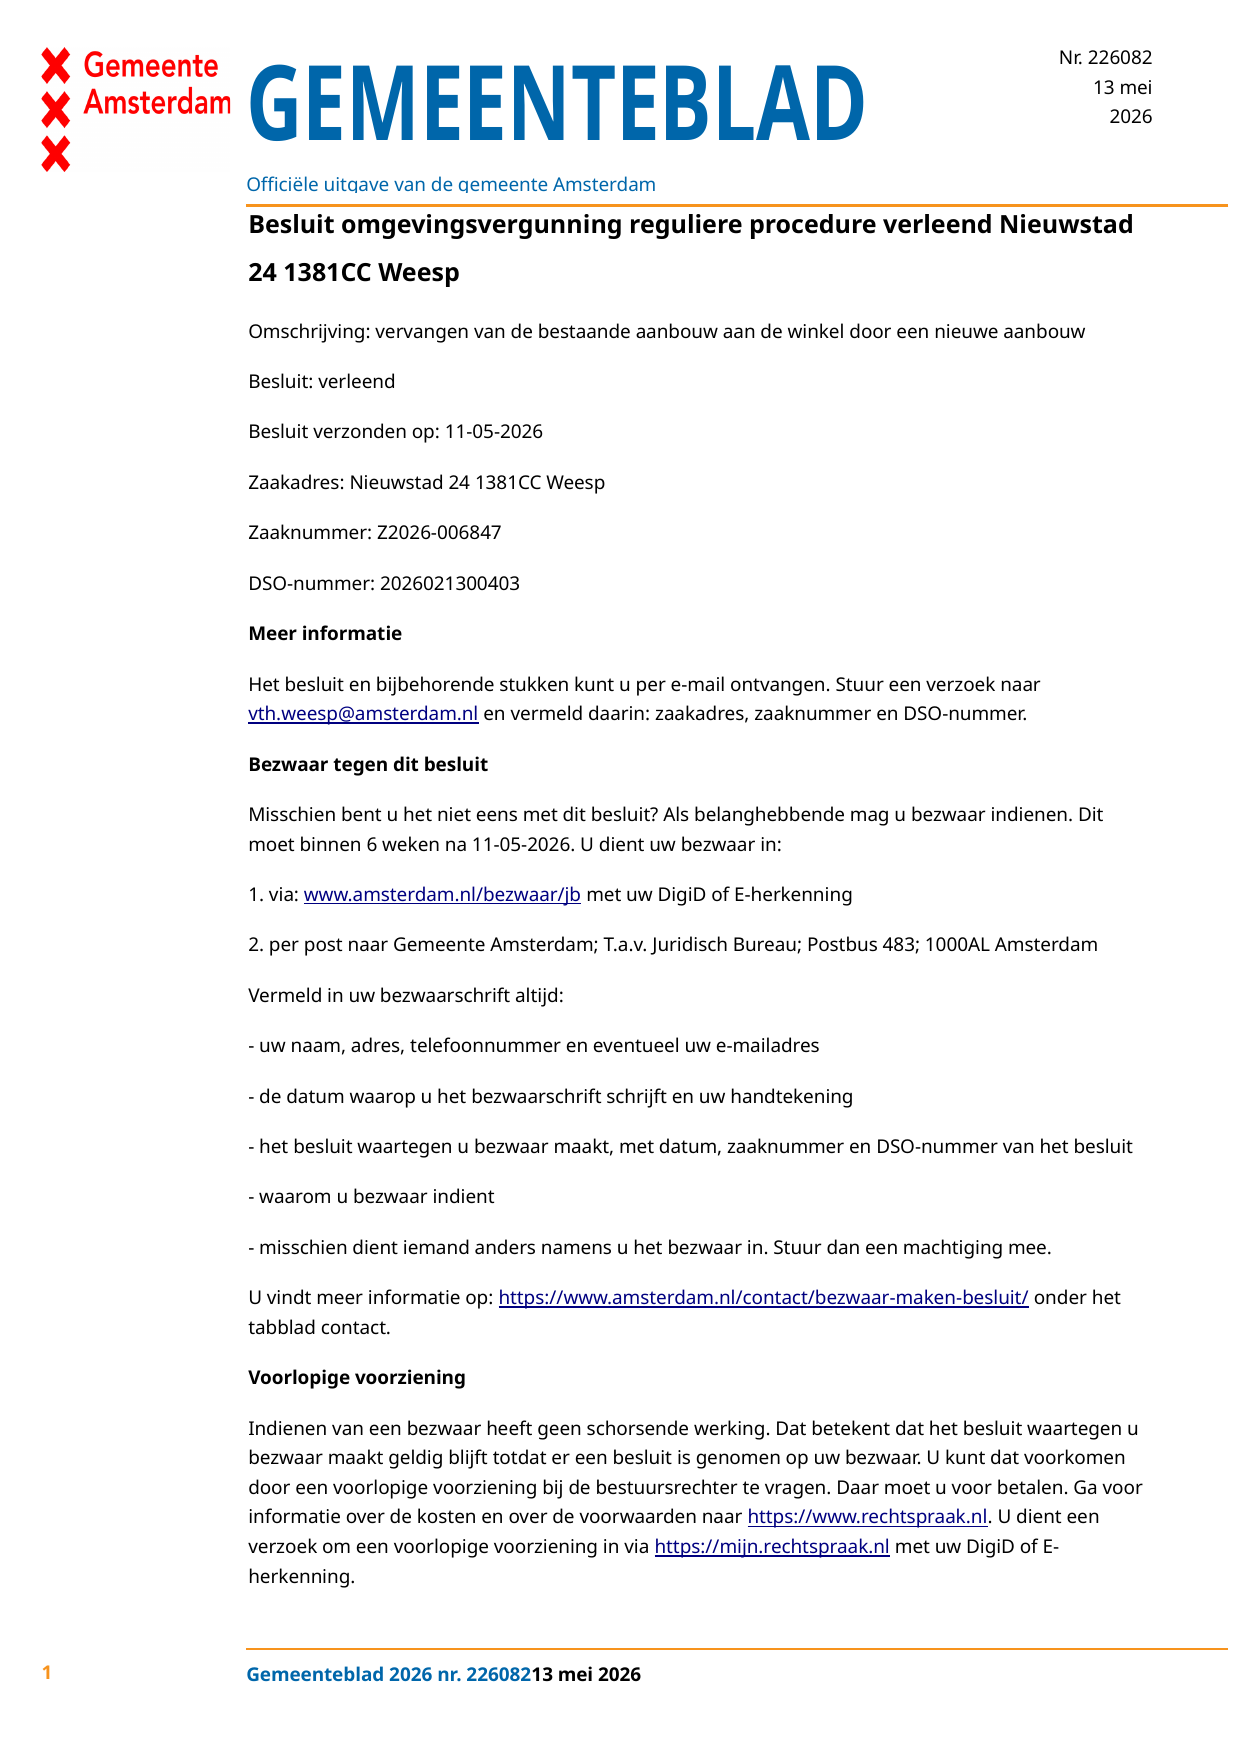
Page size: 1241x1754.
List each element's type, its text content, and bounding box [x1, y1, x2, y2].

text 2. per post naar Gemeente Amsterdam; T.a.v. Juridisch Bureau; Postbus 483; 1000AL Amsterdam [248, 932, 1152, 957]
text Besluit verzonden op: 11-05-2026 [248, 419, 1152, 444]
text - de datum waarop u het bezwaarschrift schrijft en uw handtekening [248, 1083, 1152, 1109]
text - misschien dient iemand anders namens u het bezwaar in. Stuur dan een machtiging mee. [248, 1234, 1152, 1260]
text 1. via: www.amsterdam.nl/bezwaar/jb met uw DigiD of E-herkenning [248, 881, 1152, 907]
text DSO-nummer: 2026021300403 [248, 570, 1152, 596]
text Besluit omgevingsvergunning reguliere procedure verleend Nieuwstad 24 1381CC Weesp [248, 207, 1152, 288]
picture [41, 47, 231, 172]
text Zaakadres: Nieuwstad 24 1381CC Weesp [248, 469, 1152, 495]
text - het besluit waartegen u bezwaar maakt, met datum, zaaknummer en DSO-nummer van het besluit [248, 1133, 1152, 1159]
text Zaaknummer: Z2026-006847 [248, 519, 1152, 545]
text U vindt meer informatie op: https://www.amsterdam.nl/contact/bezwaar-maken-besluit/ onder het tabblad contact. [248, 1284, 1152, 1340]
text Voorlopige voorziening [248, 1364, 1152, 1390]
text Omschrijving: vervangen van de bestaande aanbouw aan de winkel door een nieuwe aanbouw [248, 318, 1152, 344]
text Indienen van een bezwaar heeft geen schorsende werking. Dat betekent dat het besluit waartegen u bezwaar maakt geldig blijft totdat er een besluit is genomen op uw bezwaar. U kunt dat voorkomen door een voorlopige voorziening bij de bestuursrechter te vragen. Daar moet u voor betalen. Ga voor informatie over de kosten en over de voorwaarden naar https://www.rechtspraak.nl. U dient een verzoek om een voorlopige voorziening in via https://mijn.rechtspraak.nl met uw DigiD of E-herkenning. [248, 1415, 1152, 1589]
text Besluit: verleend [248, 368, 1152, 394]
text - waarom u bezwaar indient [248, 1184, 1152, 1209]
text Vermeld in uw bezwaarschrift altijd: [248, 982, 1152, 1008]
text Misschien bent u het niet eens met dit besluit? Als belanghebbende mag u bezwaar indienen. Dit moet binnen 6 weken na 11-05-2026. U dient uw bezwaar in: [248, 801, 1152, 857]
text Bezwaar tegen dit besluit [248, 751, 1152, 777]
text Het besluit en bijbehorende stukken kunt u per e-mail ontvangen. Stuur een verzoek naar vth.weesp@amsterdam.nl en vermeld daarin: zaakadres, zaaknummer en DSO-nummer. [248, 671, 1152, 726]
text Meer informatie [248, 620, 1152, 646]
text - uw naam, adres, telefoonnummer en eventueel uw e-mailadres [248, 1032, 1152, 1058]
